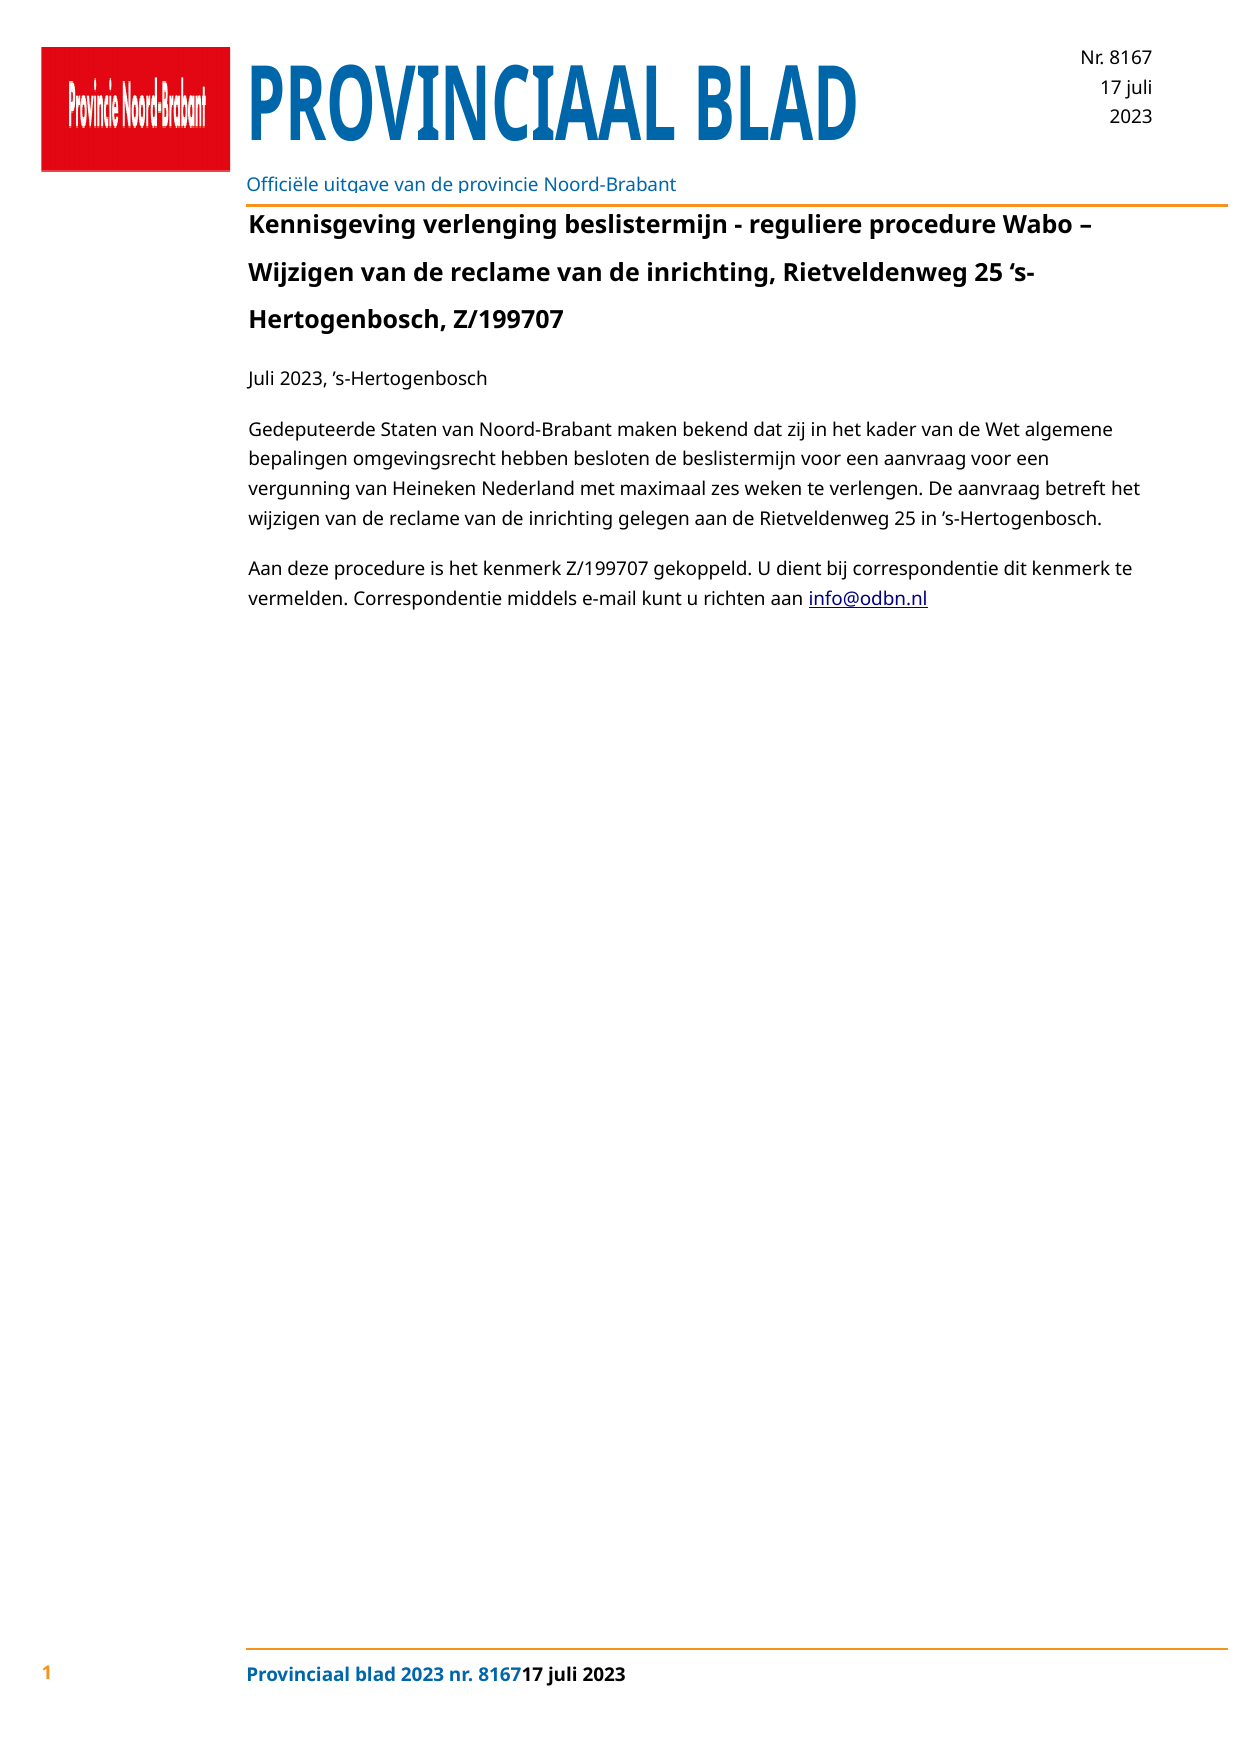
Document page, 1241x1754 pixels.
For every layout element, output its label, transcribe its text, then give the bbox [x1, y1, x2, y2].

picture [41, 47, 231, 172]
text Gedeputeerde Staten van Noord-Brabant maken bekend dat zij in het kader van de Wet algemene bepalingen omgevingsrecht hebben besloten de beslistermijn voor een aanvraag voor een vergunning van Heineken Nederland met maximaal zes weken te verlengen. De aanvraag betreft het wijzigen van de reclame van de inrichting gelegen aan de Rietveldenweg 25 in ’s-Hertogenbosch. [248, 416, 1152, 530]
text Kennisgeving verlenging beslistermijn - reguliere procedure Wabo – Wijzigen van de reclame van de inrichting, Rietveldenweg 25 ‘s-Hertogenbosch, Z/199707 [248, 207, 1152, 336]
text Aan deze procedure is het kenmerk Z/199707 gekoppeld. U dient bij correspondentie dit kenmerk te vermelden. Correspondentie middels e-mail kunt u richten aan info@odbn.nl [248, 555, 1152, 610]
text Juli 2023, ’s-Hertogenbosch [248, 366, 1152, 391]
